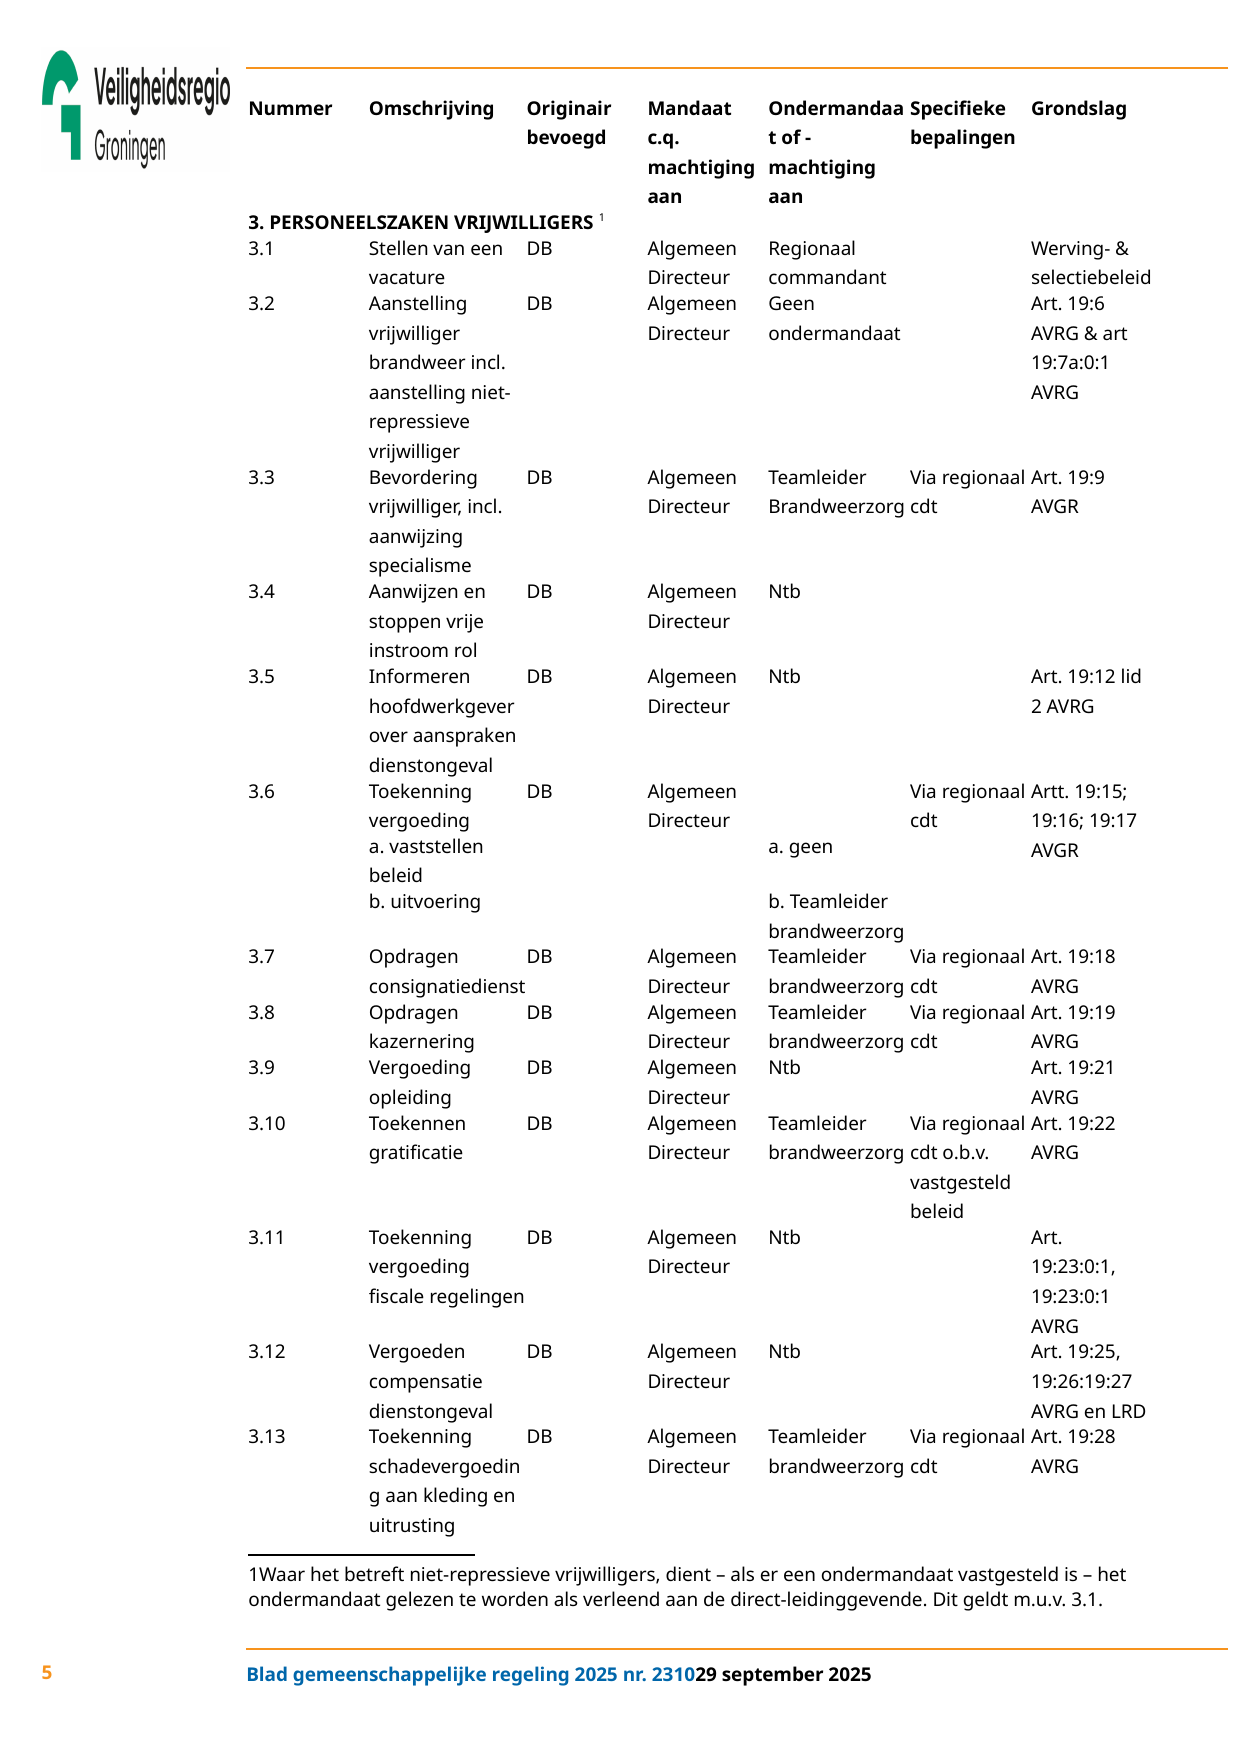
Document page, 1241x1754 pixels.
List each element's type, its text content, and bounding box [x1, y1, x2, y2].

table_cell DB [526, 778, 647, 944]
table_cell Teamleider brandweerzorg [768, 1110, 910, 1224]
table_cell Regionaal commandant [768, 235, 910, 290]
table_cell Opdragen kazernering [369, 999, 526, 1054]
table_header Specifieke bepalingen [910, 95, 1031, 209]
table_cell Art. 19:12 lid 2 AVRG [1031, 663, 1152, 778]
table_cell Stellen van een vacature [369, 235, 526, 290]
table_cell Ntb [768, 663, 910, 778]
table_cell Aanstelling vrijwilliger brandweer incl. aanstelling niet-repressieve vrijwilliger [369, 290, 526, 464]
table_cell Art. 19:6 AVRG & art 19:7a:0:1 AVRG [1031, 290, 1152, 464]
table_cell Artt. 19:15; 19:16; 19:17 AVGR [1031, 778, 1152, 944]
table_header Grondslag [1031, 95, 1152, 209]
table_cell Via regionaal cdt [910, 778, 1031, 944]
table_cell Vergoeding opleiding [369, 1054, 526, 1110]
table_cell Bevordering vrijwilliger, incl. aanwijzing specialisme [369, 464, 526, 578]
table_cell Algemeen Directeur [647, 1424, 768, 1538]
table_cell [910, 1339, 1031, 1423]
table_cell Teamleider Brandweerzorg [768, 464, 910, 578]
table_cell Art. 19:21 AVRG [1031, 1054, 1152, 1110]
table_cell Algemeen Directeur [647, 290, 768, 464]
table_cell Via regionaal cdt o.b.v. vastgesteld beleid [910, 1110, 1031, 1224]
table_cell [1031, 579, 1152, 663]
table_cell Via regionaal cdt [910, 1424, 1031, 1538]
table_cell 3.5 [248, 663, 369, 778]
table_cell Art. 19:25, 19:26:19:27 AVRG en LRD [1031, 1339, 1152, 1423]
table_cell b. Teamleider brandweerzorg [768, 889, 910, 944]
table_cell Algemeen Directeur [647, 999, 768, 1054]
table_cell Art. 19:9 AVGR [1031, 464, 1152, 578]
table_cell [910, 1224, 1031, 1339]
table_cell DB [526, 290, 647, 464]
table_cell [910, 663, 1031, 778]
table_cell Vergoeden compensatie dienstongeval [369, 1339, 526, 1423]
picture [41, 47, 231, 172]
table_cell Opdragen consignatiedienst [369, 944, 526, 999]
table_cell 3.6 [248, 778, 369, 944]
table_cell Art. 19:23:0:1, 19:23:0:1 AVRG [1031, 1224, 1152, 1339]
table_cell DB [526, 1424, 647, 1538]
table_cell Geen ondermandaat [768, 290, 910, 464]
table_cell Art. 19:18 AVRG [1031, 944, 1152, 999]
table_cell Teamleider brandweerzorg [768, 1424, 910, 1538]
table_cell [910, 290, 1031, 464]
table_cell a. vaststellen beleid [369, 833, 526, 888]
table_cell 3.4 [248, 579, 369, 663]
table_cell Algemeen Directeur [647, 1339, 768, 1423]
table_cell Algemeen Directeur [647, 464, 768, 578]
table_cell Algemeen Directeur [647, 944, 768, 999]
table_cell DB [526, 999, 647, 1054]
table_cell Art. 19:22 AVRG [1031, 1110, 1152, 1224]
table_cell Via regionaal cdt [910, 944, 1031, 999]
table_header Omschrijving [369, 95, 526, 209]
table_cell [910, 579, 1031, 663]
table_cell Toekenning vergoeding fiscale regelingen [369, 1224, 526, 1339]
table_cell Algemeen Directeur [647, 1224, 768, 1339]
table_cell DB [526, 464, 647, 578]
table_cell DB [526, 663, 647, 778]
table_cell DB [526, 1339, 647, 1423]
table_cell [910, 235, 1031, 290]
table_cell Art. 19:28 AVRG [1031, 1424, 1152, 1538]
table_cell 3.8 [248, 999, 369, 1054]
table_cell DB [526, 579, 647, 663]
table_cell Toekennen gratificatie [369, 1110, 526, 1224]
table_cell Algemeen Directeur [647, 778, 768, 944]
table_cell Algemeen Directeur [647, 235, 768, 290]
table_cell DB [526, 1054, 647, 1110]
table_cell DB [526, 1224, 647, 1339]
table_cell Teamleider brandweerzorg [768, 944, 910, 999]
table_cell Algemeen Directeur [647, 663, 768, 778]
table_cell a. geen [768, 833, 910, 888]
table_cell Ntb [768, 579, 910, 663]
table_cell Algemeen Directeur [647, 1110, 768, 1224]
table_cell Informeren hoofdwerkgever over aanspraken dienstongeval [369, 663, 526, 778]
table_cell Werving- & selectiebeleid [1031, 235, 1152, 290]
table_cell [768, 778, 910, 833]
table_cell Via regionaal cdt [910, 464, 1031, 578]
table_cell 3.13 [248, 1424, 369, 1538]
table_cell Algemeen Directeur [647, 1054, 768, 1110]
table_cell 3.7 [248, 944, 369, 999]
table_cell Ntb [768, 1224, 910, 1339]
table_cell Via regionaal cdt [910, 999, 1031, 1054]
table_cell 3.3 [248, 464, 369, 578]
table_cell 3.1 [248, 235, 369, 290]
table_cell DB [526, 235, 647, 290]
table_cell DB [526, 944, 647, 999]
table_cell b. uitvoering [369, 889, 526, 944]
table_cell Ntb [768, 1339, 910, 1423]
table_cell Teamleider brandweerzorg [768, 999, 910, 1054]
table_cell Toekenning schadevergoeding aan kleding en uitrusting [369, 1424, 526, 1538]
table_cell 3. PERSONEELSZAKEN VRIJWILLIGERS [248, 209, 1152, 235]
table_header Mandaat c.q. machtiging aan [647, 95, 768, 209]
table_header Nummer [248, 95, 369, 209]
table_cell DB [526, 1110, 647, 1224]
table_cell Algemeen Directeur [647, 579, 768, 663]
table_header Originair bevoegd [526, 95, 647, 209]
table_cell 3.10 [248, 1110, 369, 1224]
table_cell Art. 19:19 AVRG [1031, 999, 1152, 1054]
table_cell 3.12 [248, 1339, 369, 1423]
table_header Ondermandaat of -machtiging aan [768, 95, 910, 209]
table_cell 3.2 [248, 290, 369, 464]
table_cell [910, 1054, 1031, 1110]
table_cell Ntb [768, 1054, 910, 1110]
table_cell 3.11 [248, 1224, 369, 1339]
table_cell Toekenning vergoeding [369, 778, 526, 833]
table_cell 3.9 [248, 1054, 369, 1110]
table_cell Aanwijzen en stoppen vrije instroom rol [369, 579, 526, 663]
